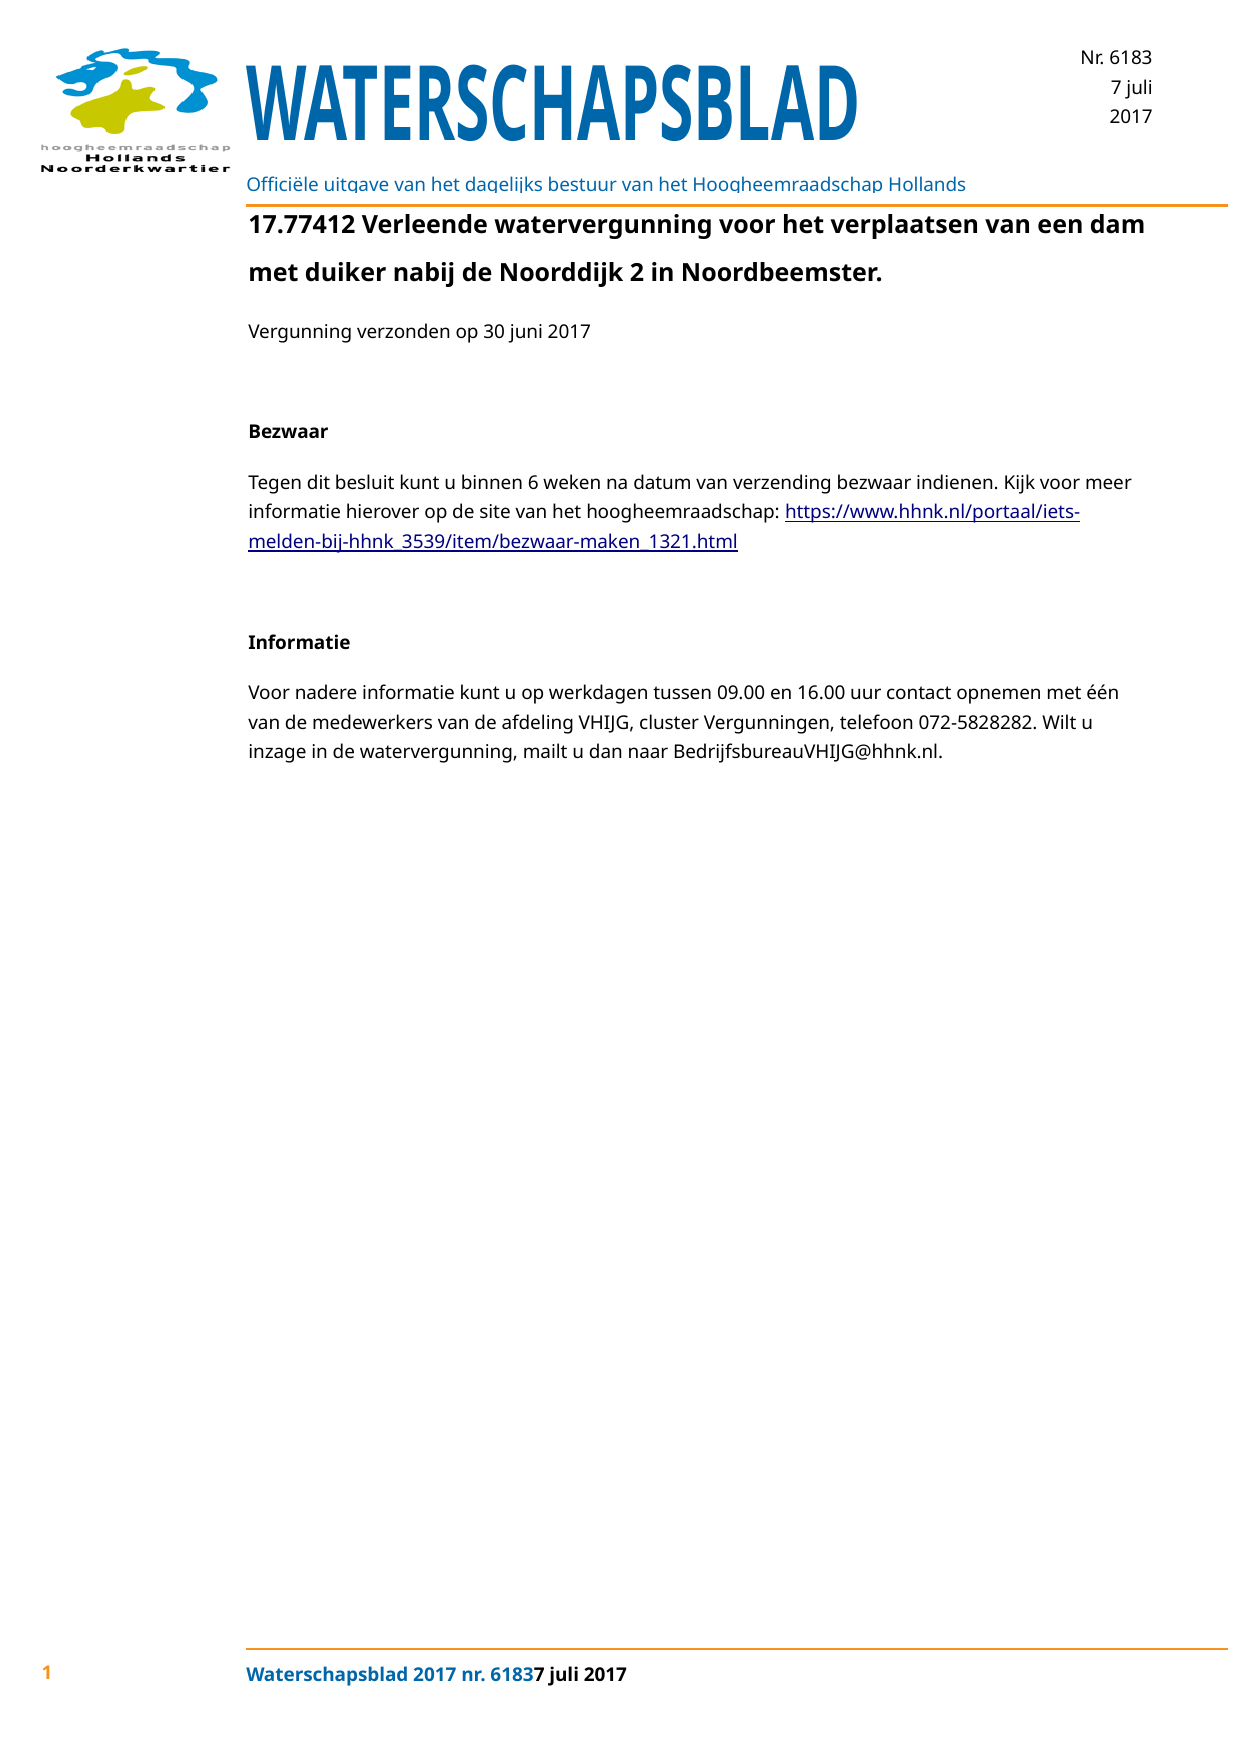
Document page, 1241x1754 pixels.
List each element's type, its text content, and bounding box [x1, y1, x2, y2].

text Informatie [248, 629, 1152, 655]
text Voor nadere informatie kunt u op werkdagen tussen 09.00 en 16.00 uur contact opnemen met één van de medewerkers van de afdeling VHIJG, cluster Vergunningen, telefoon 072-5828282. Wilt u inzage in de watervergunning, mailt u dan naar BedrijfsbureauVHIJG@hhnk.nl. [248, 679, 1152, 764]
text Bezwaar [248, 419, 1152, 444]
text Vergunning verzonden op 30 juni 2017 [248, 318, 1152, 344]
picture [41, 47, 231, 172]
text Tegen dit besluit kunt u binnen 6 weken na datum van verzending bezwaar indienen. Kijk voor meer informatie hierover op de site van het hoogheemraadschap: https://www.hhnk.nl/portaal/iets-melden-bij-hhnk_3539/item/bezwaar-maken_1321.html [248, 469, 1152, 554]
text 17.77412 Verleende watervergunning voor het verplaatsen van een dam met duiker nabij de Noorddijk 2 in Noordbeemster. [248, 207, 1152, 288]
